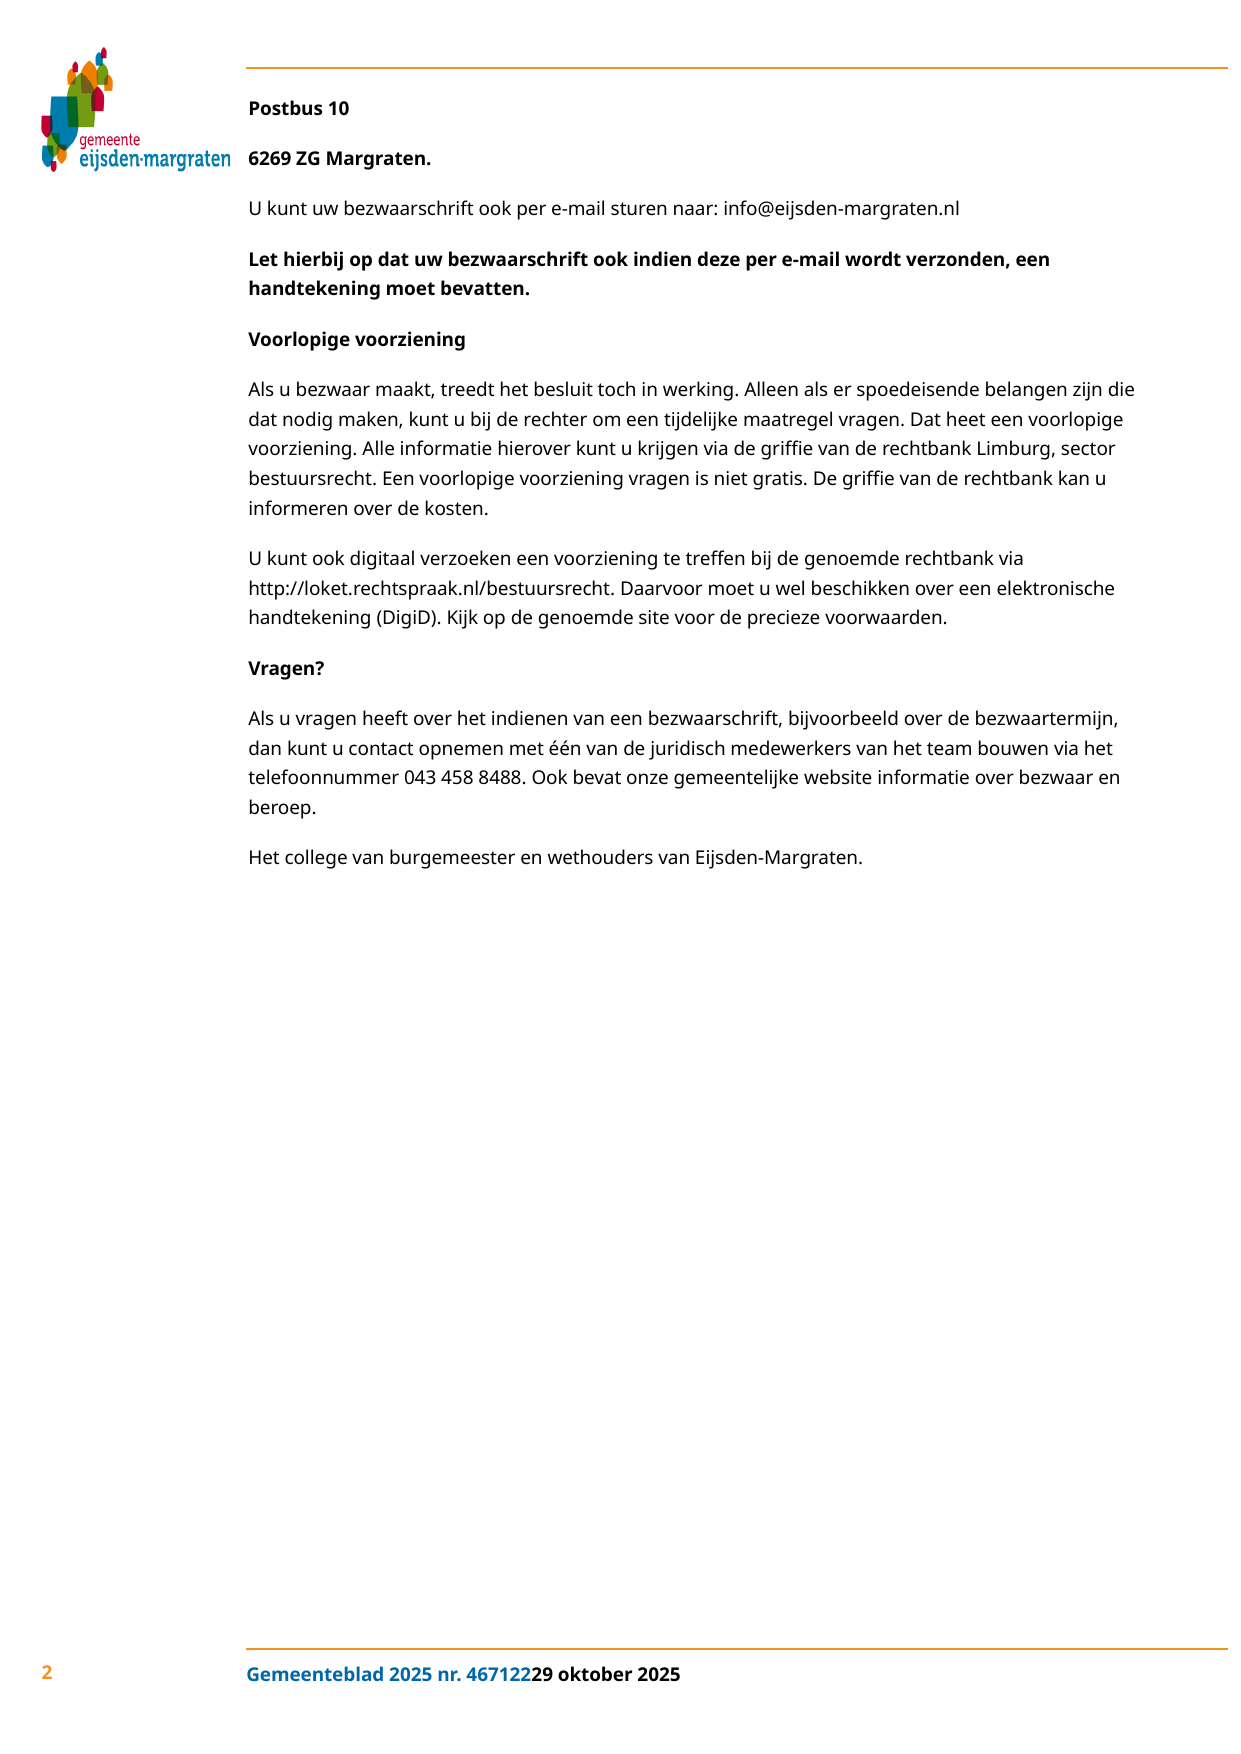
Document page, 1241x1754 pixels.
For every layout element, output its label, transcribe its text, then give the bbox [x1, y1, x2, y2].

text U kunt uw bezwaarschrift ook per e-mail sturen naar: info@eijsden-margraten.nl [248, 196, 1152, 221]
text 6269 ZG Margraten. [248, 145, 1152, 171]
text Als u vragen heeft over het indienen van een bezwaarschrift, bijvoorbeeld over de bezwaartermijn, dan kunt u contact opnemen met één van de juridisch medewerkers van het team bouwen via het telefoonnummer 043 458 8488. Ook bevat onze gemeentelijke website informatie over bezwaar en beroep. [248, 705, 1152, 820]
text Voorlopige voorziening [248, 326, 1152, 352]
text Postbus 10 [248, 95, 1152, 121]
text Let hierbij op dat uw bezwaarschrift ook indien deze per e-mail wordt verzonden, een handtekening moet bevatten. [248, 246, 1152, 301]
text Als u bezwaar maakt, treedt het besluit toch in werking. Alleen als er spoedeisende belangen zijn die dat nodig maken, kunt u bij de rechter om een tijdelijke maatregel vragen. Dat heet een voorlopige voorziening. Alle informatie hierover kunt u krijgen via de griffie van de rechtbank Limburg, sector bestuursrecht. Een voorlopige voorziening vragen is niet gratis. De griffie van de rechtbank kan u informeren over de kosten. [248, 376, 1152, 521]
text Het college van burgemeester en wethouders van Eijsden-Margraten. [248, 844, 1152, 870]
text Vragen? [248, 655, 1152, 681]
picture [41, 47, 231, 172]
text U kunt ook digitaal verzoeken een voorziening te treffen bij de genoemde rechtbank via http://loket.rechtspraak.nl/bestuursrecht. Daarvoor moet u wel beschikken over een elektronische handtekening (DigiD). Kijk op de genoemde site voor de precieze voorwaarden. [248, 545, 1152, 630]
